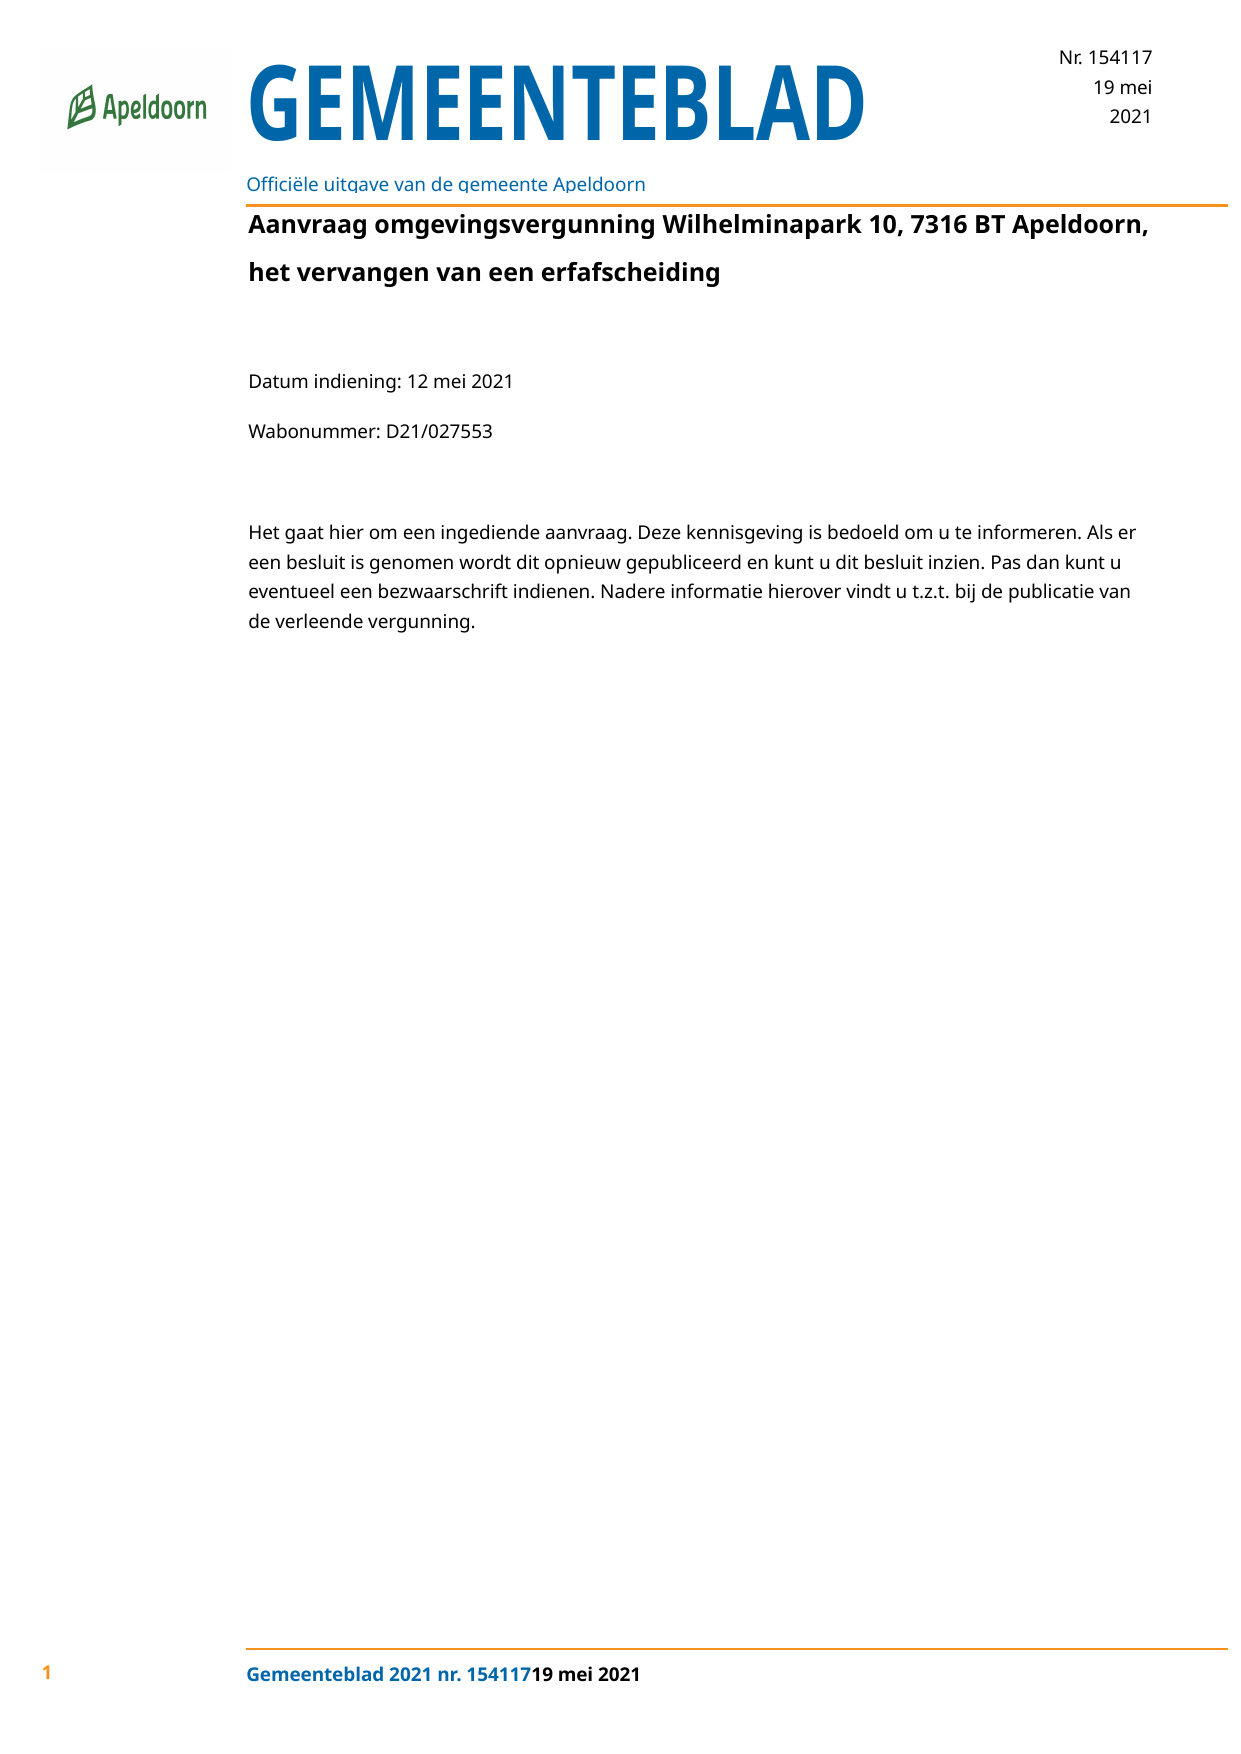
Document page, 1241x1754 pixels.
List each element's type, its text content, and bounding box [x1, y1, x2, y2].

text Datum indiening: 12 mei 2021 [248, 368, 1152, 394]
text Aanvraag omgevingsvergunning Wilhelminapark 10, 7316 BT Apeldoorn, het vervangen van een erfafscheiding [248, 207, 1152, 288]
picture [41, 47, 231, 172]
text Het gaat hier om een ingediende aanvraag. Deze kennisgeving is bedoeld om u te informeren. Als er een besluit is genomen wordt dit opnieuw gepubliceerd en kunt u dit besluit inzien. Pas dan kunt u eventueel een bezwaarschrift indienen. Nadere informatie hierover vindt u t.z.t. bij de publicatie van de verleende vergunning. [248, 519, 1152, 634]
text Wabonummer: D21/027553 [248, 419, 1152, 444]
